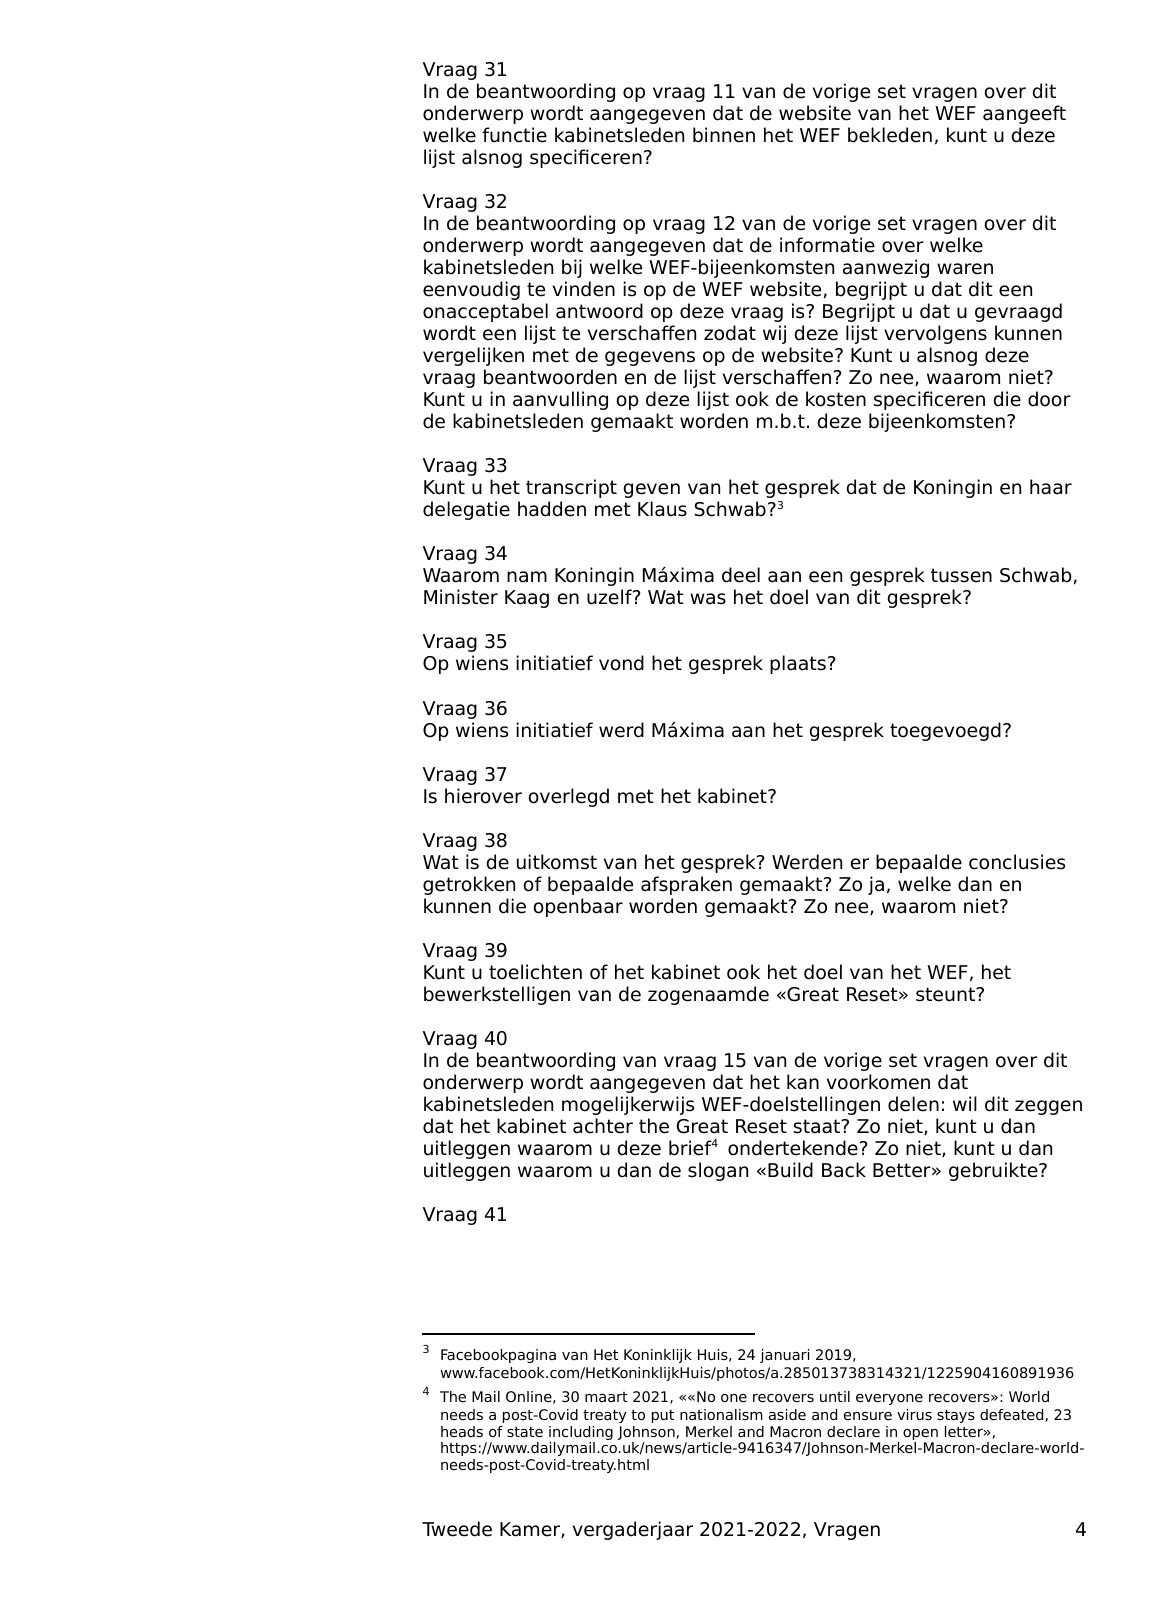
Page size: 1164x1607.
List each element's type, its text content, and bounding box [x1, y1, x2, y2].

text Vraag 36 [422, 697, 1087, 719]
text The Mail Online, 30 maart 2021, ««No one recovers until everyone recovers»: World needs a post-Covid treaty to put nationalism aside and ensure virus stays defeated, 23 heads of state including Johnson, Merkel and Macron declare in open letter», https://www.dailymail.co.uk/news/article-9416347/Johnson-Merkel-Macron-declare-world-needs-post-Covid-treaty.html [422, 1385, 1087, 1474]
text Vraag 33 [422, 455, 1087, 477]
text Op wiens initiatief werd Máxima aan het gesprek toegevoegd? [422, 719, 1087, 741]
text In de beantwoording op vraag 11 van de vorige set vragen over dit onderwerp wordt aangegeven dat de website van het WEF aangeeft welke functie kabinetsleden binnen het WEF bekleden, kunt u deze lijst alsnog specificeren? [422, 81, 1087, 169]
text Wat is de uitkomst van het gesprek? Werden er bepaalde conclusies getrokken of bepaalde afspraken gemaakt? Zo ja, welke dan en kunnen die openbaar worden gemaakt? Zo nee, waarom niet? [422, 852, 1087, 918]
text Is hierover overlegd met het kabinet? [422, 786, 1087, 808]
text Vraag 35 [422, 631, 1087, 653]
text Vraag 31 [422, 59, 1087, 81]
text In de beantwoording van vraag 15 van de vorige set vragen over dit onderwerp wordt aangegeven dat het kan voorkomen dat kabinetsleden mogelijkerwijs WEF-doelstellingen delen: wil dit zeggen dat het kabinet achter the Great Reset staat? Zo niet, kunt u dan uitleggen waarom u deze brief ondertekende? Zo niet, kunt u dan uitleggen waarom u dan de slogan «Build Back Better» gebruikte? [422, 1050, 1087, 1182]
text Op wiens initiatief vond het gesprek plaats? [422, 653, 1087, 675]
text Vraag 38 [422, 830, 1087, 852]
text Waarom nam Koningin Máxima deel aan een gesprek tussen Schwab, Minister Kaag en uzelf? Wat was het doel van dit gesprek? [422, 565, 1087, 609]
text Vraag 41 [422, 1204, 1087, 1226]
text Vraag 32 [422, 191, 1087, 213]
text Vraag 40 [422, 1028, 1087, 1050]
text Kunt u het transcript geven van het gesprek dat de Koningin en haar delegatie hadden met Klaus Schwab? [422, 477, 1087, 521]
text Vraag 39 [422, 940, 1087, 962]
text In de beantwoording op vraag 12 van de vorige set vragen over dit onderwerp wordt aangegeven dat de informatie over welke kabinetsleden bij welke WEF-bijeenkomsten aanwezig waren eenvoudig te vinden is op de WEF website, begrijpt u dat dit een onacceptabel antwoord op deze vraag is? Begrijpt u dat u gevraagd wordt een lijst te verschaffen zodat wij deze lijst vervolgens kunnen vergelijken met de gegevens op de website? Kunt u alsnog deze vraag beantwoorden en de lijst verschaffen? Zo nee, waarom niet? Kunt u in aanvulling op deze lijst ook de kosten specificeren die door de kabinetsleden gemaakt worden m.b.t. deze bijeenkomsten? [422, 213, 1087, 433]
text Facebookpagina van Het Koninklijk Huis, 24 januari 2019, www.facebook.com/HetKoninklijkHuis/photos/a.285013738314321/1225904160891936 [422, 1343, 1087, 1382]
text Vraag 37 [422, 764, 1087, 786]
text Kunt u toelichten of het kabinet ook het doel van het WEF, het bewerkstelligen van de zogenaamde «Great Reset» steunt? [422, 962, 1087, 1006]
text Vraag 34 [422, 543, 1087, 565]
